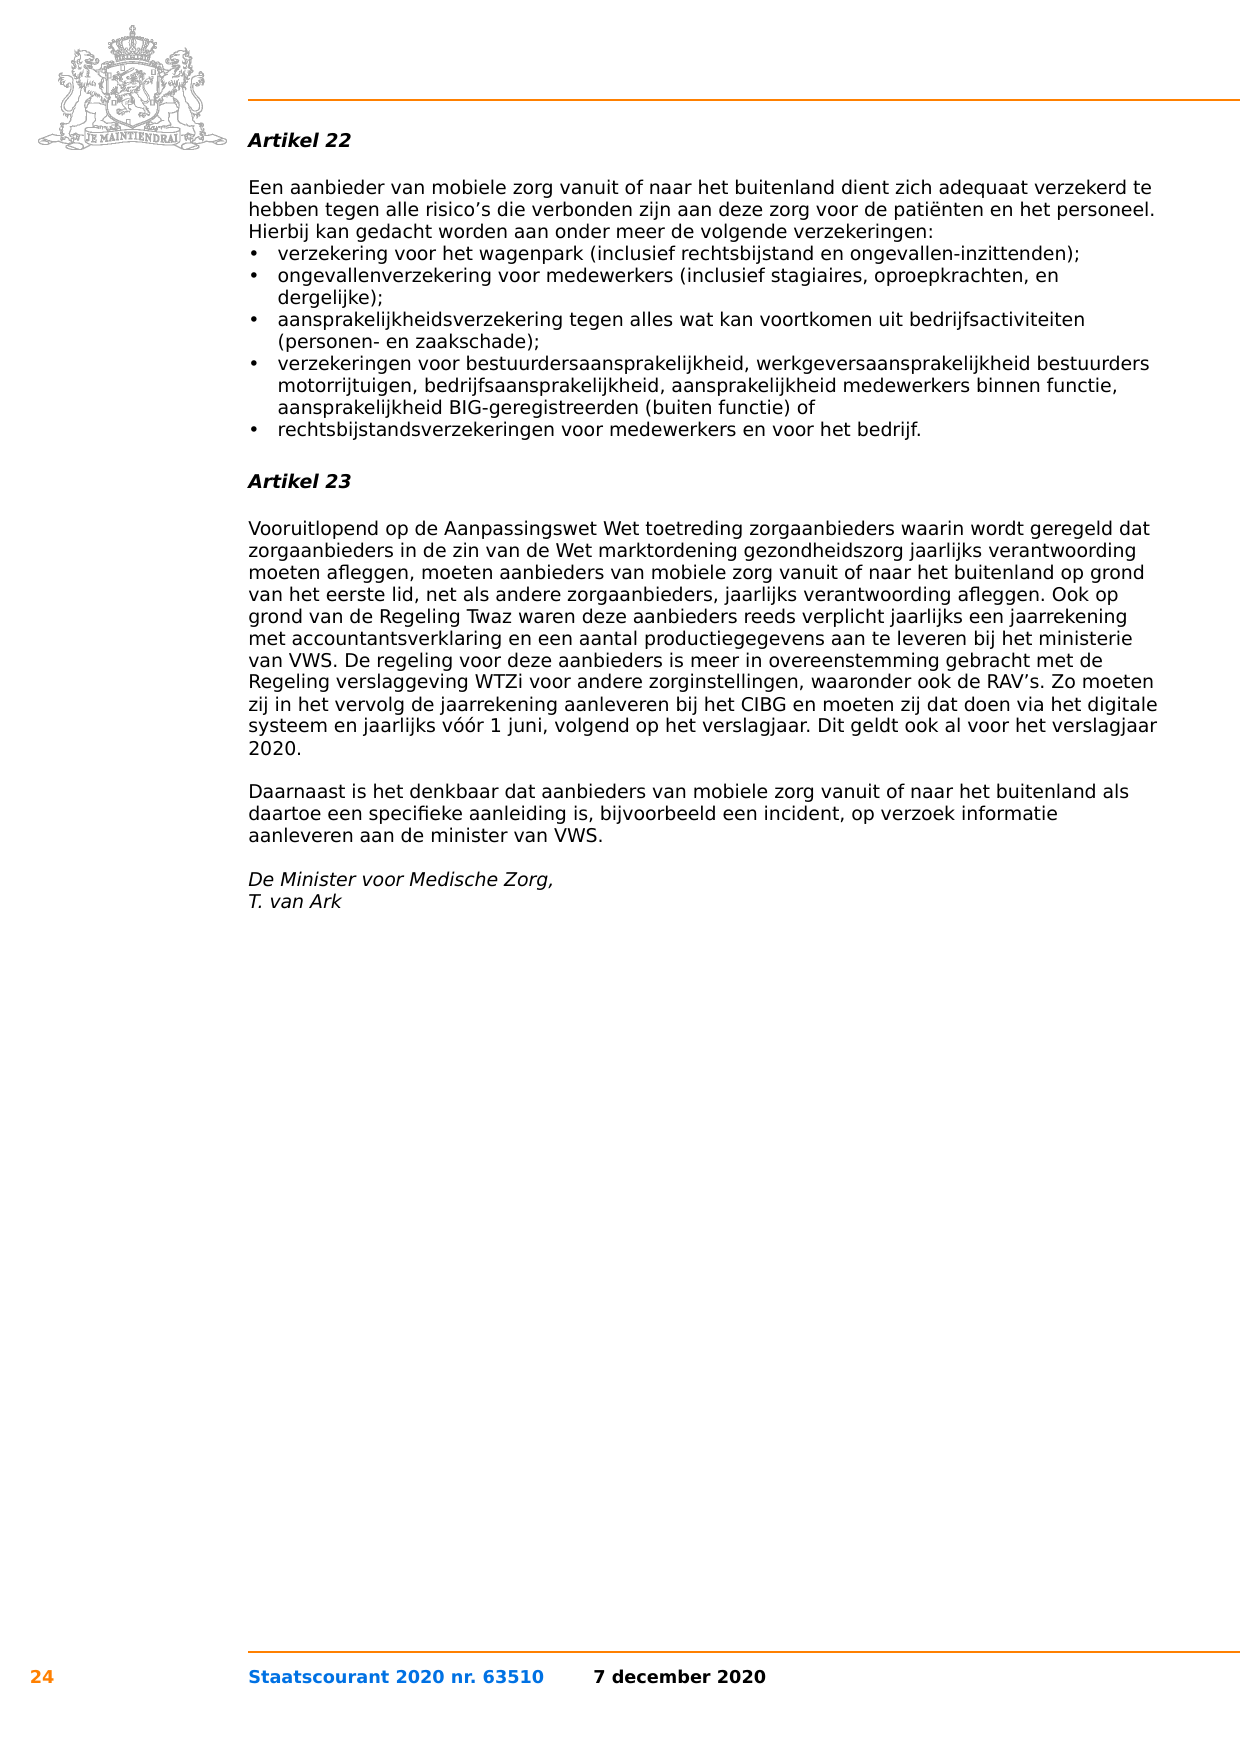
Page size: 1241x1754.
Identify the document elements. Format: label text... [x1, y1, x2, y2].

text • aansprakelijkheidsverzekering tegen alles wat kan voortkomen uit bedrijfsactiviteiten (personen- en zaakschade); [248, 309, 1163, 353]
text • verzekering voor het wagenpark (inclusief rechtsbijstand en ongevallen-inzittenden); [248, 243, 1163, 265]
text • ongevallenverzekering voor medewerkers (inclusief stagiaires, oproepkrachten, en dergelijke); [248, 265, 1163, 309]
text Daarnaast is het denkbaar dat aanbieders van mobiele zorg vanuit of naar het buitenland als daartoe een specifieke aanleiding is, bijvoorbeeld een incident, op verzoek informatie aanleveren aan de minister van VWS. [248, 781, 1163, 847]
text • verzekeringen voor bestuurdersaansprakelijkheid, werkgeversaansprakelijkheid bestuurders motorrijtuigen, bedrijfsaansprakelijkheid, aansprakelijkheid medewerkers binnen functie, aansprakelijkheid BIG-geregistreerden (buiten functie) of [248, 353, 1163, 419]
subtitle Artikel 22 [248, 130, 1163, 152]
text De Minister voor Medische Zorg, T. van Ark [248, 869, 1163, 913]
text Vooruitlopend op de Aanpassingswet Wet toetreding zorgaanbieders waarin wordt geregeld dat zorgaanbieders in de zin van de Wet marktordening gezondheidszorg jaarlijks verantwoording moeten afleggen, moeten aanbieders van mobiele zorg vanuit of naar het buitenland op grond van het eerste lid, net als andere zorgaanbieders, jaarlijks verantwoording afleggen. Ook op grond van de Regeling Twaz waren deze aanbieders reeds verplicht jaarlijks een jaarrekening met accountantsverklaring en een aantal productiegegevens aan te leveren bij het ministerie van VWS. De regeling voor deze aanbieders is meer in overeenstemming gebracht met de Regeling verslaggeving WTZi voor andere zorginstellingen, waaronder ook de RAV’s. Zo moeten zij in het vervolg de jaarrekening aanleveren bij het CIBG en moeten zij dat doen via het digitale systeem en jaarlijks vóór 1 juni, volgend op het verslagjaar. Dit geldt ook al voor het verslagjaar 2020. [248, 518, 1163, 759]
subtitle Artikel 23 [248, 471, 1163, 493]
picture [38, 25, 227, 150]
text • rechtsbijstandsverzekeringen voor medewerkers en voor het bedrijf. [248, 419, 1163, 441]
text Een aanbieder van mobiele zorg vanuit of naar het buitenland dient zich adequaat verzekerd te hebben tegen alle risico’s die verbonden zijn aan deze zorg voor de patiënten en het personeel. Hierbij kan gedacht worden aan onder meer de volgende verzekeringen: [248, 177, 1163, 243]
